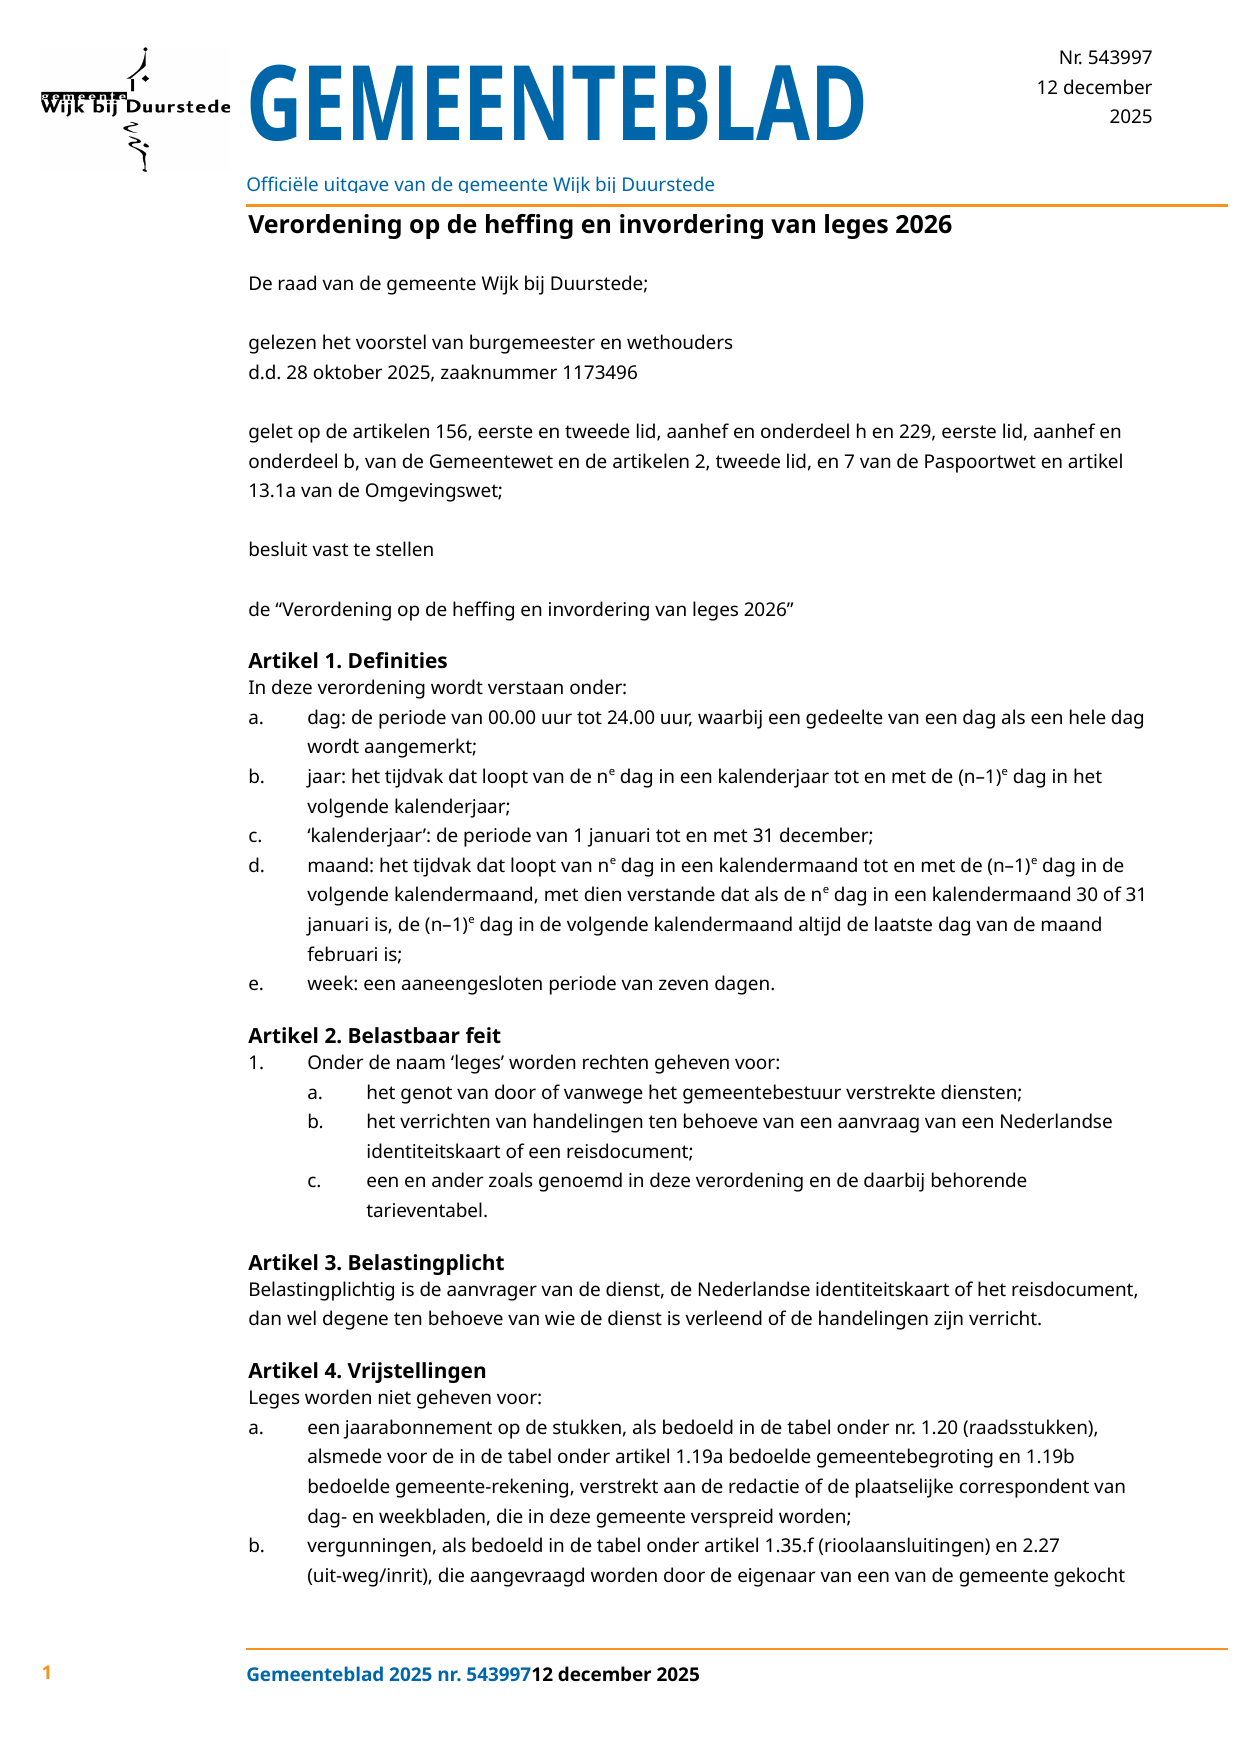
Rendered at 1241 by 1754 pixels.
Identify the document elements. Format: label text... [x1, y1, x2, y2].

list een en ander zoals genoemd in deze verordening en de daarbij behorende tarieventabel. [307, 1168, 1152, 1223]
list een jaarabonnement op de stukken, als bedoeld in de tabel onder nr. 1.20 (raadsstukken), alsmede voor de in de tabel onder artikel 1.19a bedoelde gemeentebegroting en 1.19b bedoelde gemeente-rekening, verstrekt aan de redactie of de plaatselijke correspondent van dag- en weekbladen, die in deze gemeente verspreid worden; [248, 1414, 1152, 1528]
text gelet op de artikelen 156, eerste en tweede lid, aanhef en onderdeel h en 229, eerste lid, aanhef en onderdeel b, van de Gemeentewet en de artikelen 2, tweede lid, en 7 van de Paspoortwet en artikel 13.1a van de Omgevingswet; [248, 418, 1152, 503]
text Artikel 1. Definities [248, 646, 1152, 674]
text gelezen het voorstel van burgemeester en wethouders [248, 329, 1152, 355]
text de “Verordening op de heffing en invordering van leges 2026” [248, 596, 1152, 621]
text In deze verordening wordt verstaan onder: [248, 674, 1152, 700]
list jaar: het tijdvak dat loopt van de ne dag in een kalenderjaar tot en met de (n–1)e dag in het volgende kalenderjaar; [248, 763, 1152, 819]
text d.d. 28 oktober 2025, zaaknummer 1173496 [248, 359, 1152, 385]
text besluit vast te stellen [248, 537, 1152, 562]
list het genot van door of vanwege het gemeentebestuur verstrekte diensten; [307, 1079, 1152, 1104]
text Leges worden niet geheven voor: [248, 1384, 1152, 1410]
text De raad van de gemeente Wijk bij Duurstede; [248, 270, 1152, 296]
text Artikel 3. Belastingplicht [248, 1248, 1152, 1276]
list ‘kalenderjaar’: de periode van 1 januari tot en met 31 december; [248, 822, 1152, 848]
list maand: het tijdvak dat loopt van ne dag in een kalendermaand tot en met de (n–1)e dag in de volgende kalendermaand, met dien verstande dat als de ne dag in een kalendermaand 30 of 31 januari is, de (n–1)e dag in de volgende kalendermaand altijd de laatste dag van de maand februari is; [248, 852, 1152, 967]
text Artikel 2. Belastbaar feit [248, 1021, 1152, 1049]
list vergunningen, als bedoeld in de tabel onder artikel 1.35.f (rioolaansluitingen) en 2.27 (uit-weg/inrit), die aangevraagd worden door de eigenaar van een van de gemeente gekocht [248, 1532, 1152, 1588]
text Belastingplichtig is de aanvrager van de dienst, de Nederlandse identiteitskaart of het reisdocument, dan wel degene ten behoeve van wie de dienst is verleend of de handelingen zijn verricht. [248, 1276, 1152, 1331]
list week: een aaneengesloten periode van zeven dagen. [248, 970, 1152, 996]
list dag: de periode van 00.00 uur tot 24.00 uur, waarbij een gedeelte van een dag als een hele dag wordt aangemerkt; [248, 704, 1152, 759]
text Verordening op de heffing en invordering van leges 2026 [248, 207, 1152, 241]
picture [41, 47, 231, 172]
list het verrichten van handelingen ten behoeve van een aanvraag van een Nederlandse identiteitskaart of een reisdocument; [307, 1108, 1152, 1164]
list Onder de naam ‘leges’ worden rechten geheven voor: [248, 1049, 1152, 1075]
text Artikel 4. Vrijstellingen [248, 1356, 1152, 1384]
